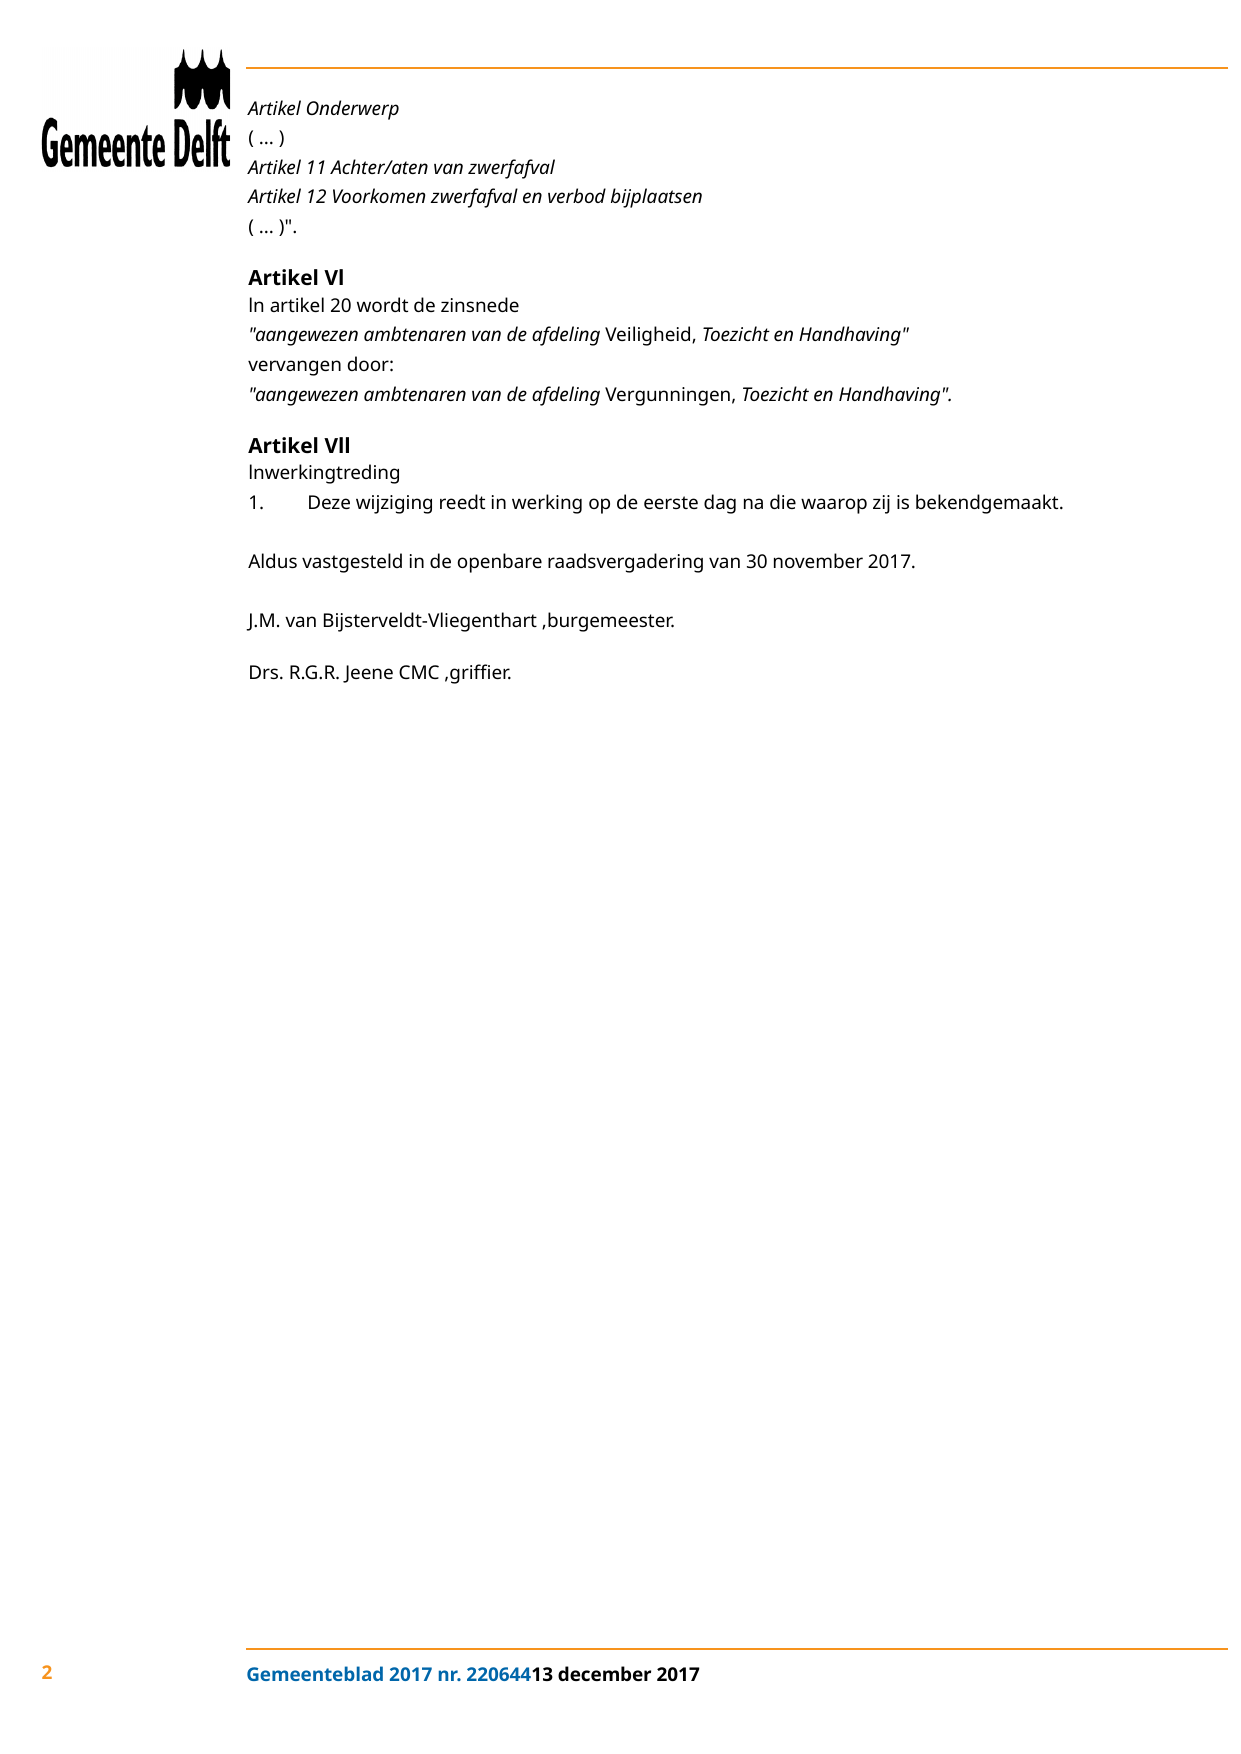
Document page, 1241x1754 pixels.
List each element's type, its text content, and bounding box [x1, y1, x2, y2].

text "aangewezen ambtenaren van de afdeling Vergunningen, Toezicht en Handhaving". [248, 381, 1152, 406]
text Artikel Vl [248, 263, 1152, 292]
list Deze wijziging reedt in werking op de eerste dag na die waarop zij is bekendgemaakt. [248, 489, 1152, 515]
text ln artikel 20 wordt de zinsnede [248, 292, 1152, 318]
text ( ... )". [248, 213, 1152, 239]
text vervangen door: [248, 351, 1152, 377]
text Artikel 11 Achter/aten van zwerfafval [248, 154, 1152, 180]
picture [41, 47, 231, 172]
text lnwerkingtreding [248, 459, 1152, 485]
text ( ... ) [248, 124, 1152, 150]
text J.M. van Bijsterveldt-Vliegenthart ,burgemeester. [248, 607, 1152, 633]
text "aangewezen ambtenaren van de afdeling Veiligheid, Toezicht en Handhaving" [248, 322, 1152, 347]
text Artikel 12 Voorkomen zwerfafval en verbod bijplaatsen [248, 183, 1152, 209]
text Artikel Onderwerp [248, 95, 1152, 121]
text Artikel Vll [248, 431, 1152, 459]
text Aldus vastgesteld in de openbare raadsvergadering van 30 november 2017. [248, 548, 1152, 574]
text Drs. R.G.R. Jeene CMC ,griffier. [248, 659, 1152, 685]
